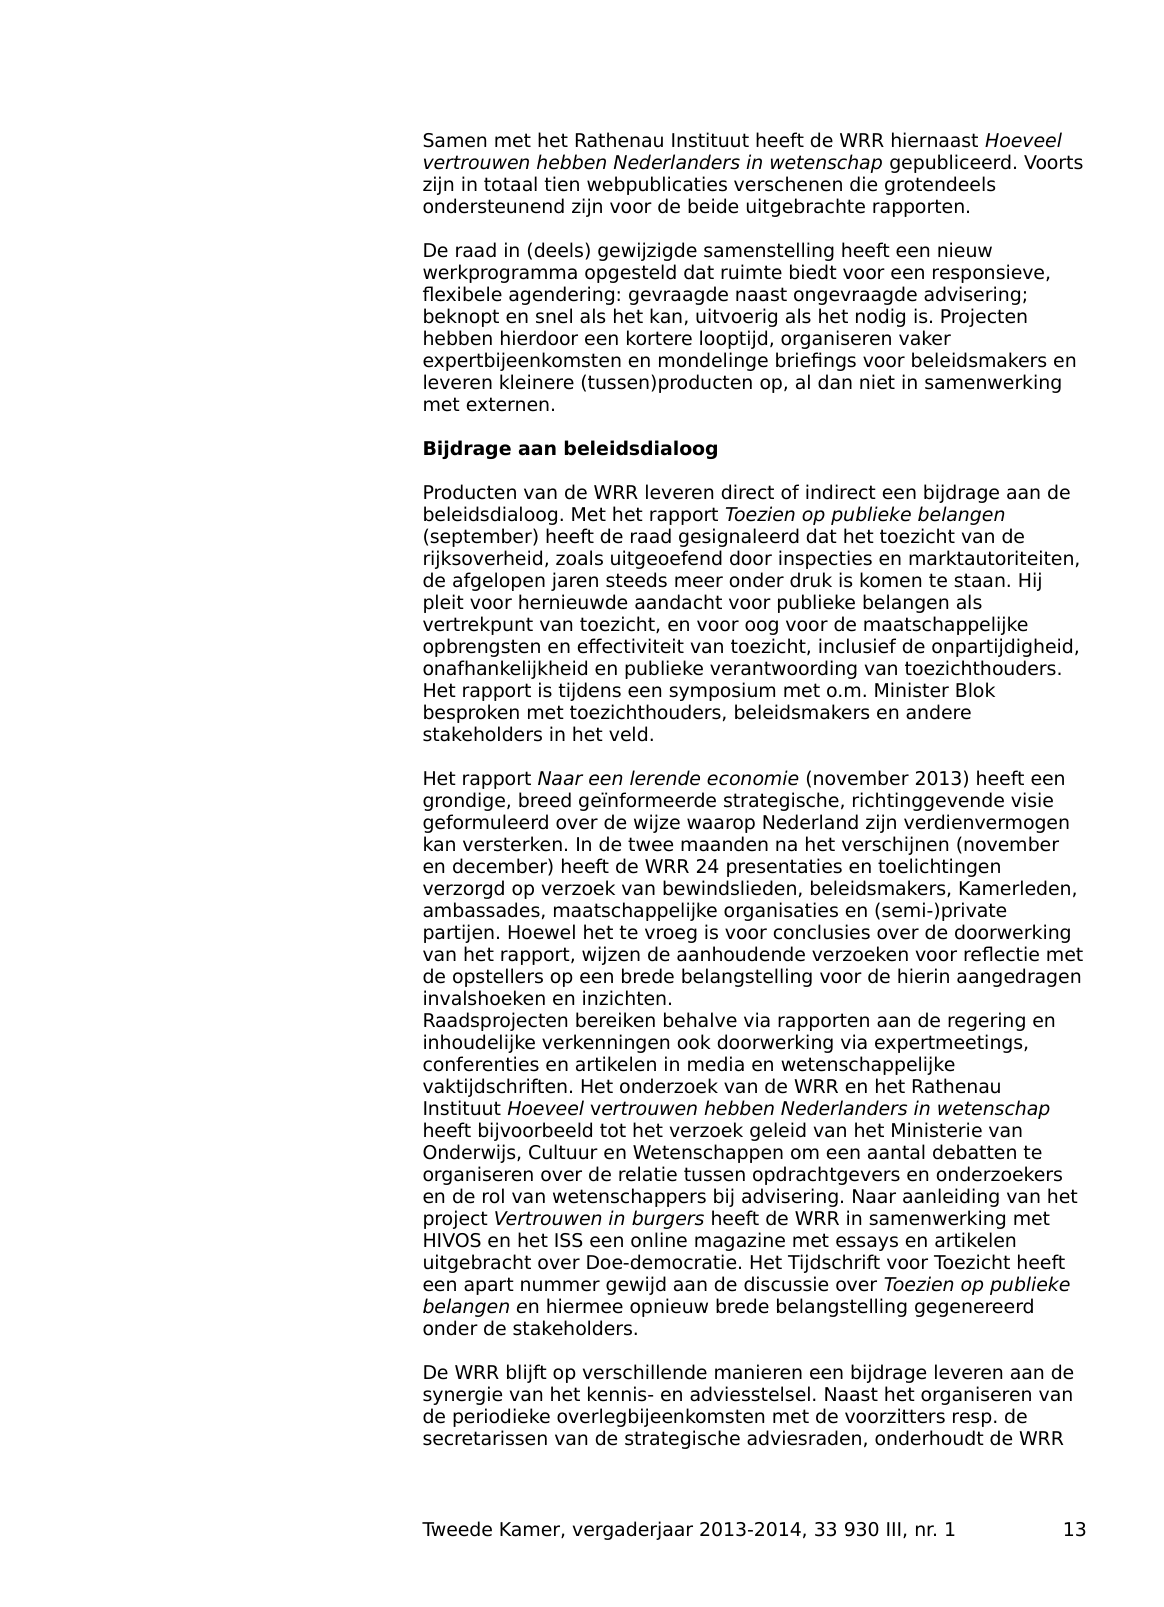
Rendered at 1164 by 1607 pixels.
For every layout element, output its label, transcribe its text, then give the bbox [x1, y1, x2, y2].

text Het rapport Naar een lerende economie (november 2013) heeft een grondige, breed geïnformeerde strategische, richtinggevende visie geformuleerd over de wijze waarop Nederland zijn verdienvermogen kan versterken. In de twee maanden na het verschijnen (november en december) heeft de WRR 24 presentaties en toelichtingen verzorgd op verzoek van bewindslieden, beleidsmakers, Kamerleden, ambassades, maatschappelijke organisaties en (semi-)private partijen. Hoewel het te vroeg is voor conclusies over de doorwerking van het rapport, wijzen de aanhoudende verzoeken voor reflectie met de opstellers op een brede belangstelling voor de hierin aangedragen invalshoeken en inzichten. [422, 768, 1087, 1010]
text Producten van de WRR leveren direct of indirect een bijdrage aan de beleidsdialoog. Met het rapport Toezien op publieke belangen (september) heeft de raad gesignaleerd dat het toezicht van de rijksoverheid, zoals uitgeoefend door inspecties en marktautoriteiten, de afgelopen jaren steeds meer onder druk is komen te staan. Hij pleit voor hernieuwde aandacht voor publieke belangen als vertrekpunt van toezicht, en voor oog voor de maatschappelijke opbrengsten en effectiviteit van toezicht, inclusief de onpartijdigheid, onafhankelijkheid en publieke verantwoording van toezichthouders. Het rapport is tijdens een symposium met o.m. Minister Blok besproken met toezichthouders, beleidsmakers en andere stakeholders in het veld. [422, 482, 1087, 746]
text De WRR blijft op verschillende manieren een bijdrage leveren aan de synergie van het kennis- en adviesstelsel. Naast het organiseren van de periodieke overlegbijeenkomsten met de voorzitters resp. de secretarissen van de strategische adviesraden, onderhoudt de WRR [422, 1362, 1087, 1450]
subtitle Bijdrage aan beleidsdialoog [422, 438, 1087, 460]
text Raadsprojecten bereiken behalve via rapporten aan de regering en inhoudelijke verkenningen ook doorwerking via expertmeetings, conferenties en artikelen in media en wetenschappelijke vaktijdschriften. Het onderzoek van de WRR en het Rathenau Instituut Hoeveel vertrouwen hebben Nederlanders in wetenschap heeft bijvoorbeeld tot het verzoek geleid van het Ministerie van Onderwijs, Cultuur en Wetenschappen om een aantal debatten te organiseren over de relatie tussen opdrachtgevers en onderzoekers en de rol van wetenschappers bij advisering. Naar aanleiding van het project Vertrouwen in burgers heeft de WRR in samenwerking met HIVOS en het ISS een online magazine met essays en artikelen uitgebracht over Doe-democratie. Het Tijdschrift voor Toezicht heeft een apart nummer gewijd aan de discussie over Toezien op publieke belangen en hiermee opnieuw brede belangstelling gegenereerd onder de stakeholders. [422, 1010, 1087, 1339]
text De raad in (deels) gewijzigde samenstelling heeft een nieuw werkprogramma opgesteld dat ruimte biedt voor een responsieve, flexibele agendering: gevraagde naast ongevraagde advisering; beknopt en snel als het kan, uitvoerig als het nodig is. Projecten hebben hierdoor een kortere looptijd, organiseren vaker expertbijeenkomsten en mondelinge briefings voor beleidsmakers en leveren kleinere (tussen)producten op, al dan niet in samenwerking met externen. [422, 240, 1087, 416]
text Samen met het Rathenau Instituut heeft de WRR hiernaast Hoeveel vertrouwen hebben Nederlanders in wetenschap gepubliceerd. Voorts zijn in totaal tien webpublicaties verschenen die grotendeels ondersteunend zijn voor de beide uitgebrachte rapporten. [422, 130, 1087, 218]
